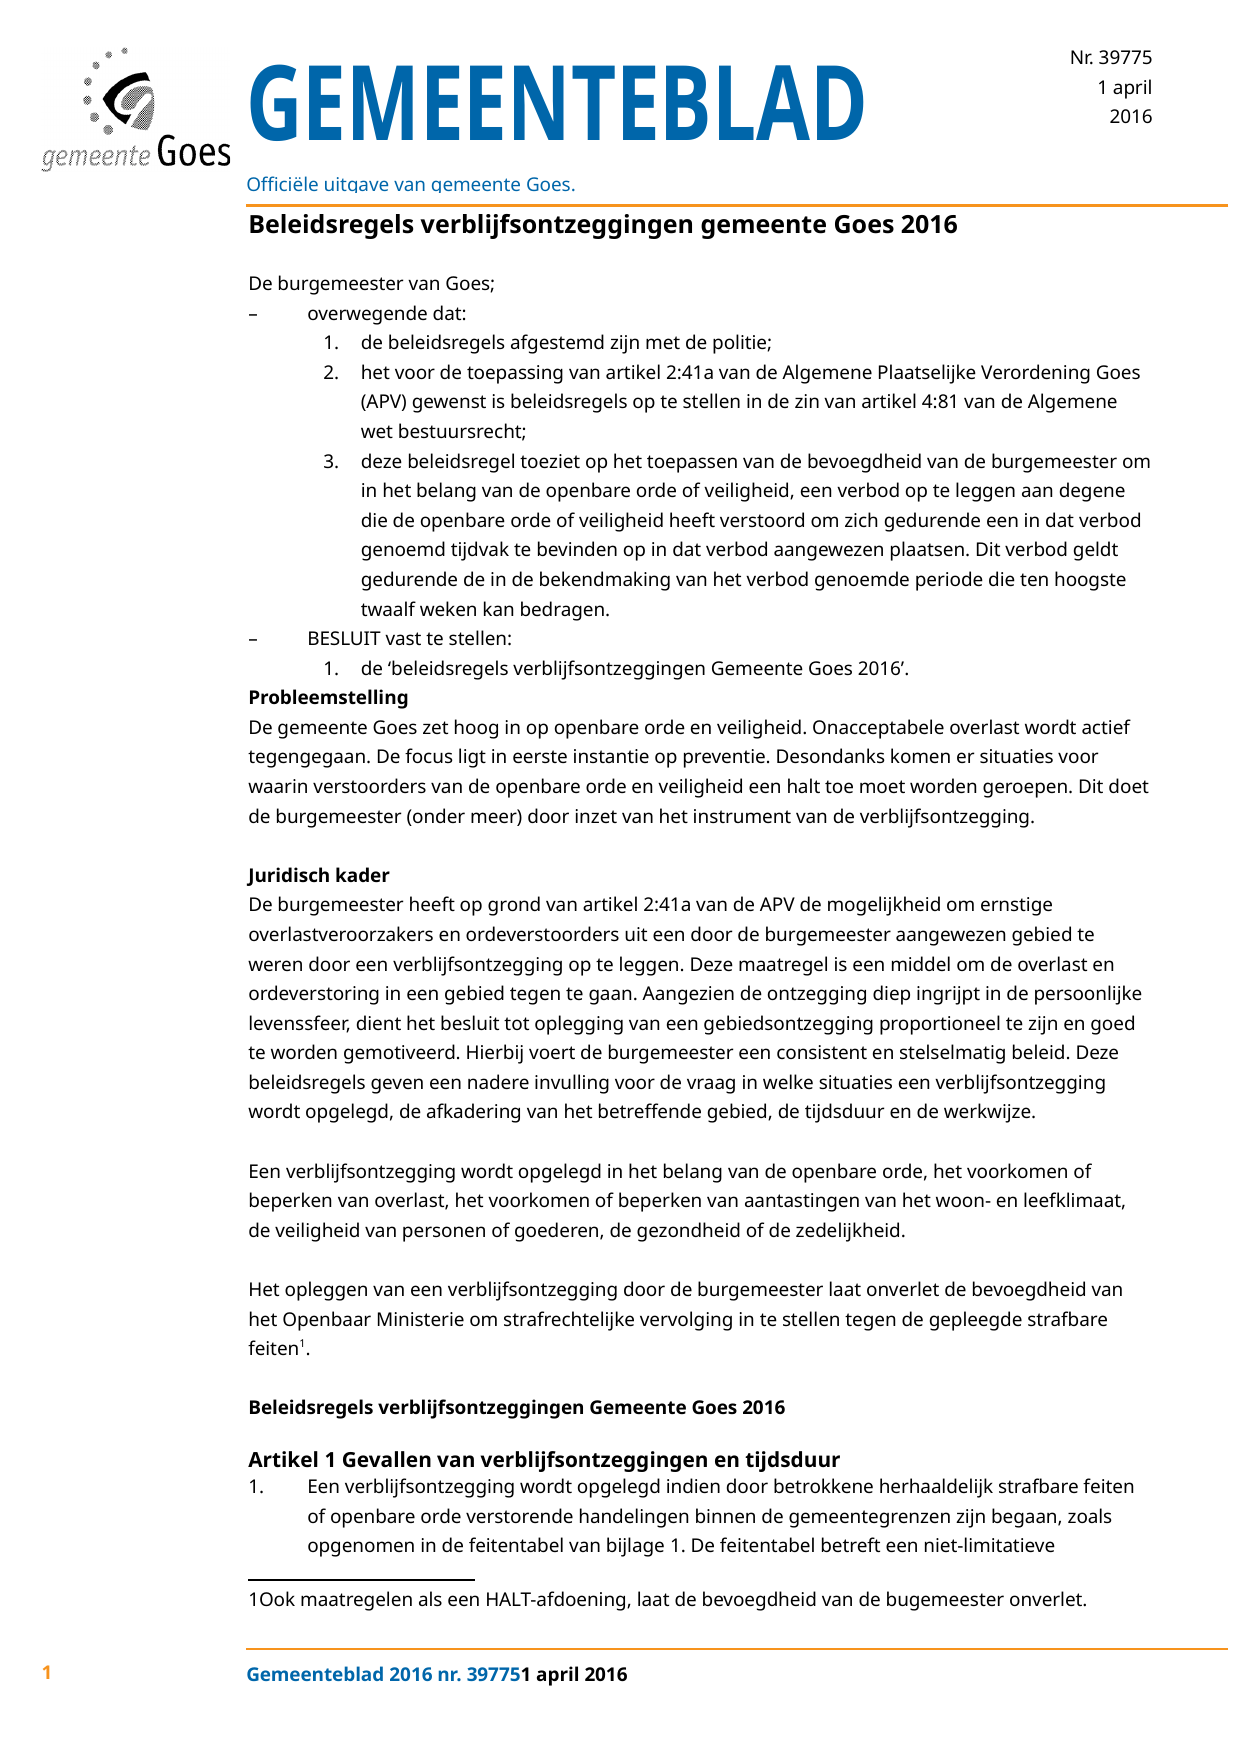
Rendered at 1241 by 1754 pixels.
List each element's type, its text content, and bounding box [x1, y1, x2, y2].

list BESLUIT vast te stellen: [248, 625, 1152, 651]
picture [41, 47, 231, 172]
text Beleidsregels verblijfsontzeggingen Gemeente Goes 2016 [248, 1394, 1152, 1420]
text Het opleggen van een verblijfsontzegging door de burgemeester laat onverlet de bevoegdheid van het Openbaar Ministerie om strafrechtelijke vervolging in te stellen tegen de gepleegde strafbare feiten. [248, 1276, 1152, 1361]
text De burgemeester van Goes; [248, 270, 1152, 296]
text De gemeente Goes zet hoog in op openbare orde en veiligheid. Onacceptabele overlast wordt actief tegengegaan. De focus ligt in eerste instantie op preventie. Desondanks komen er situaties voor waarin verstoorders van de openbare orde en veiligheid een halt toe moet worden geroepen. Dit doet de burgemeester (onder meer) door inzet van het instrument van de verblijfsontzegging. [248, 714, 1152, 828]
text Artikel 1 Gevallen van verblijfsontzeggingen en tijdsduur [248, 1445, 1152, 1473]
list Een verblijfsontzegging wordt opgelegd indien door betrokkene herhaaldelijk strafbare feiten of openbare orde verstorende handelingen binnen de gemeentegrenzen zijn begaan, zoals opgenomen in de feitentabel van bijlage 1. De feitentabel betreft een niet-limitatieve [248, 1473, 1152, 1558]
text Juridisch kader [248, 862, 1152, 888]
list overwegende dat: [248, 300, 1152, 326]
list het voor de toepassing van artikel 2:41a van de Algemene Plaatselijke Verordening Goes (APV) gewenst is beleidsregels op te stellen in de zin van artikel 4:81 van de Algemene wet bestuursrecht; [323, 359, 1152, 444]
text Probleemstelling [248, 684, 1152, 710]
text Ook maatregelen als een HALT-afdoening, laat de bevoegdheid van de bugemeester onverlet. [248, 1586, 1152, 1612]
list deze beleidsregel toeziet op het toepassen van de bevoegdheid van de burgemeester om in het belang van de openbare orde of veiligheid, een verbod op te leggen aan degene die de openbare orde of veiligheid heeft verstoord om zich gedurende een in dat verbod genoemd tijdvak te bevinden op in dat verbod aangewezen plaatsen. Dit verbod geldt gedurende de in de bekendmaking van het verbod genoemde periode die ten hoogste twaalf weken kan bedragen. [323, 448, 1152, 621]
text Beleidsregels verblijfsontzeggingen gemeente Goes 2016 [248, 207, 1152, 241]
text De burgemeester heeft op grond van artikel 2:41a van de APV de mogelijkheid om ernstige overlastveroorzakers en ordeverstoorders uit een door de burgemeester aangewezen gebied te weren door een verblijfsontzegging op te leggen. Deze maatregel is een middel om de overlast en ordeverstoring in een gebied tegen te gaan. Aangezien de ontzegging diep ingrijpt in de persoonlijke levenssfeer, dient het besluit tot oplegging van een gebiedsontzegging proportioneel te zijn en goed te worden gemotiveerd. Hierbij voert de burgemeester een consistent en stelselmatig beleid. Deze beleidsregels geven een nadere invulling voor de vraag in welke situaties een verblijfsontzegging wordt opgelegd, de afkadering van het betreffende gebied, de tijdsduur en de werkwijze. [248, 892, 1152, 1124]
list de beleidsregels afgestemd zijn met de politie; [323, 329, 1152, 355]
list de ‘beleidsregels verblijfsontzeggingen Gemeente Goes 2016’. [323, 655, 1152, 681]
text Een verblijfsontzegging wordt opgelegd in het belang van de openbare orde, het voorkomen of beperken van overlast, het voorkomen of beperken van aantastingen van het woon- en leefklimaat, de veiligheid van personen of goederen, de gezondheid of de zedelijkheid. [248, 1158, 1152, 1243]
